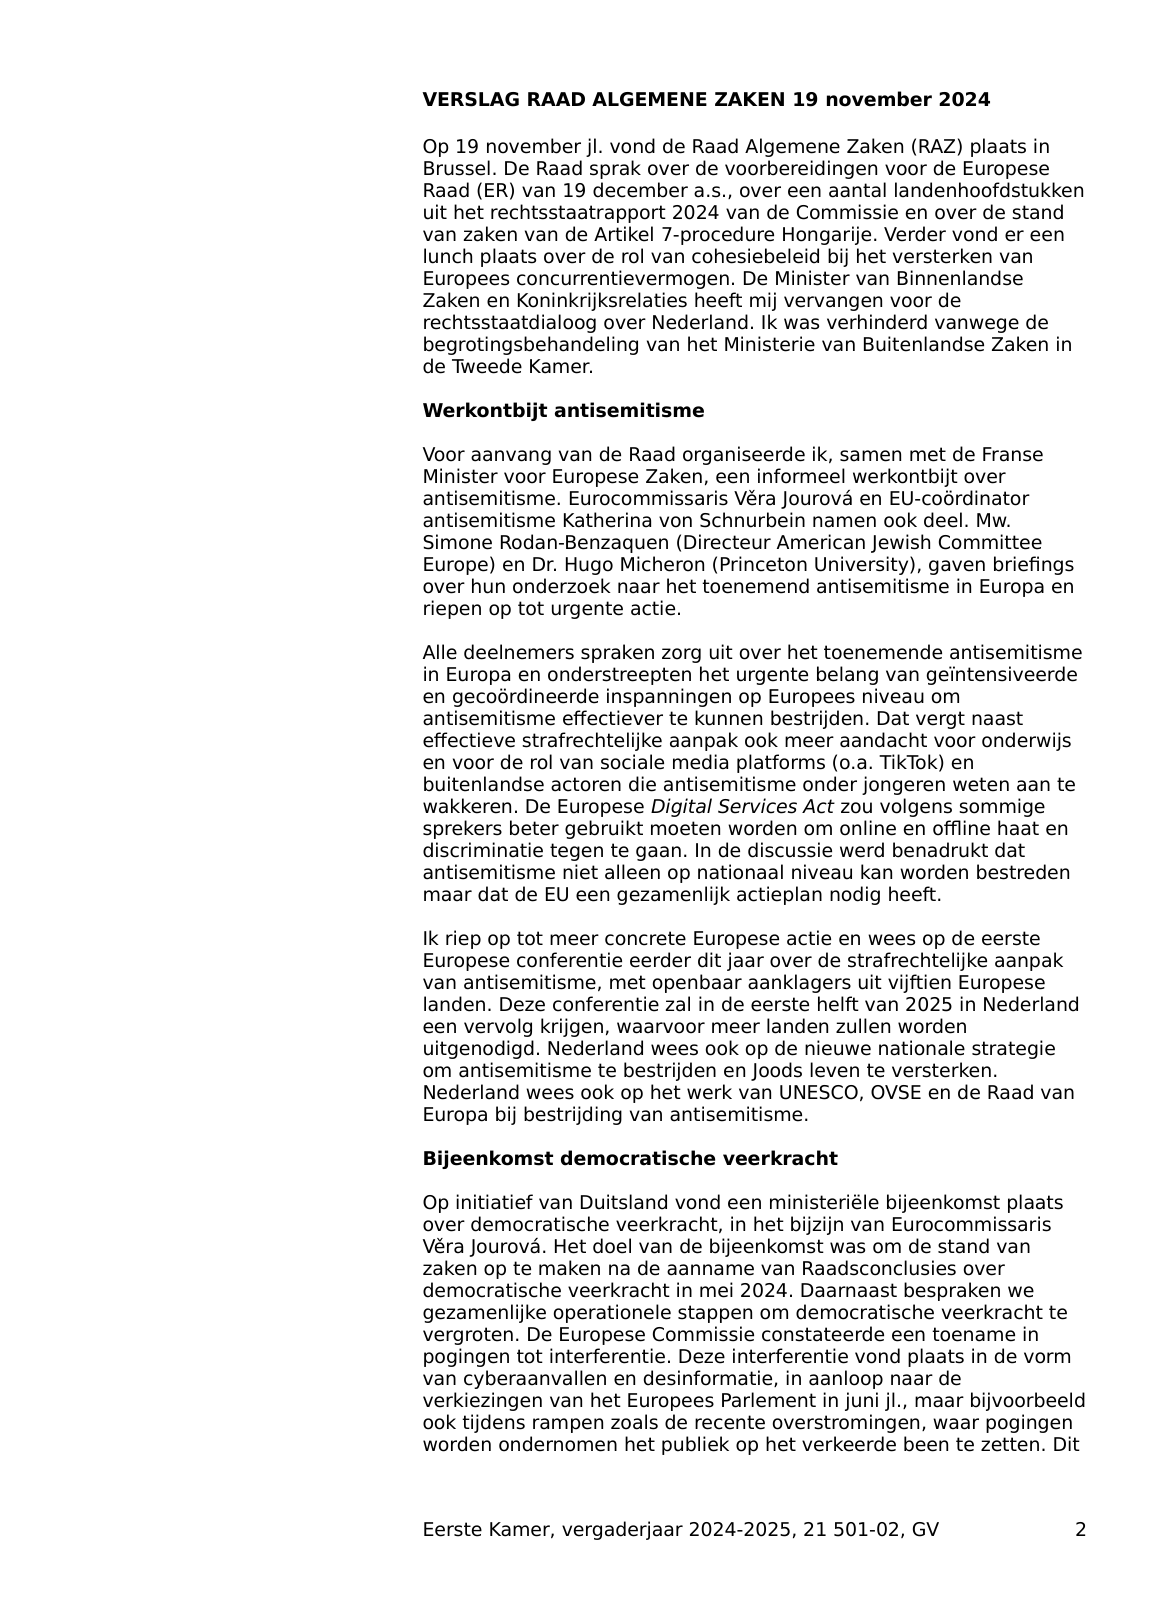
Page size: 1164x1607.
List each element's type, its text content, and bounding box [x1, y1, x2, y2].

subtitle Bijeenkomst democratische veerkracht [422, 1148, 1087, 1170]
text Op initiatief van Duitsland vond een ministeriële bijeenkomst plaats over democratische veerkracht, in het bijzijn van Eurocommissaris Věra Jourová. Het doel van de bijeenkomst was om de stand van zaken op te maken na de aanname van Raadsconclusies over democratische veerkracht in mei 2024. Daarnaast bespraken we gezamenlijke operationele stappen om democratische veerkracht te vergroten. De Europese Commissie constateerde een toename in pogingen tot interferentie. Deze interferentie vond plaats in de vorm van cyberaanvallen en desinformatie, in aanloop naar de verkiezingen van het Europees Parlement in juni jl., maar bijvoorbeeld ook tijdens rampen zoals de recente overstromingen, waar pogingen worden ondernomen het publiek op het verkeerde been te zetten. Dit [422, 1192, 1087, 1456]
text Voor aanvang van de Raad organiseerde ik, samen met de Franse Minister voor Europese Zaken, een informeel werkontbijt over antisemitisme. Eurocommissaris Věra Jourová en EU-coördinator antisemitisme Katherina von Schnurbein namen ook deel. Mw. Simone Rodan-Benzaquen (Directeur American Jewish Committee Europe) en Dr. Hugo Micheron (Princeton University), gaven briefings over hun onderzoek naar het toenemend antisemitisme in Europa en riepen op tot urgente actie. [422, 444, 1087, 620]
text Alle deelnemers spraken zorg uit over het toenemende antisemitisme in Europa en onderstreepten het urgente belang van geïntensiveerde en gecoördineerde inspanningen op Europees niveau om antisemitisme effectiever te kunnen bestrijden. Dat vergt naast effectieve strafrechtelijke aanpak ook meer aandacht voor onderwijs en voor de rol van sociale media platforms (o.a. TikTok) en buitenlandse actoren die antisemitisme onder jongeren weten aan te wakkeren. De Europese Digital Services Act zou volgens sommige sprekers beter gebruikt moeten worden om online en offline haat en discriminatie tegen te gaan. In de discussie werd benadrukt dat antisemitisme niet alleen op nationaal niveau kan worden bestreden maar dat de EU een gezamenlijk actieplan nodig heeft. [422, 642, 1087, 906]
text Op 19 november jl. vond de Raad Algemene Zaken (RAZ) plaats in Brussel. De Raad sprak over de voorbereidingen voor de Europese Raad (ER) van 19 december a.s., over een aantal landenhoofdstukken uit het rechtsstaatrapport 2024 van de Commissie en over de stand van zaken van de Artikel 7-procedure Hongarije. Verder vond er een lunch plaats over de rol van cohesiebeleid bij het versterken van Europees concurrentievermogen. De Minister van Binnenlandse Zaken en Koninkrijksrelaties heeft mij vervangen voor de rechtsstaatdialoog over Nederland. Ik was verhinderd vanwege de begrotingsbehandeling van het Ministerie van Buitenlandse Zaken in de Tweede Kamer. [422, 136, 1087, 378]
text Ik riep op tot meer concrete Europese actie en wees op de eerste Europese conferentie eerder dit jaar over de strafrechtelijke aanpak van antisemitisme, met openbaar aanklagers uit vijftien Europese landen. Deze conferentie zal in de eerste helft van 2025 in Nederland een vervolg krijgen, waarvoor meer landen zullen worden uitgenodigd. Nederland wees ook op de nieuwe nationale strategie om antisemitisme te bestrijden en Joods leven te versterken. Nederland wees ook op het werk van UNESCO, OVSE en de Raad van Europa bij bestrijding van antisemitisme. [422, 928, 1087, 1126]
subtitle VERSLAG RAAD ALGEMENE ZAKEN 19 november 2024 [422, 89, 1087, 111]
subtitle Werkontbijt antisemitisme [422, 400, 1087, 422]
